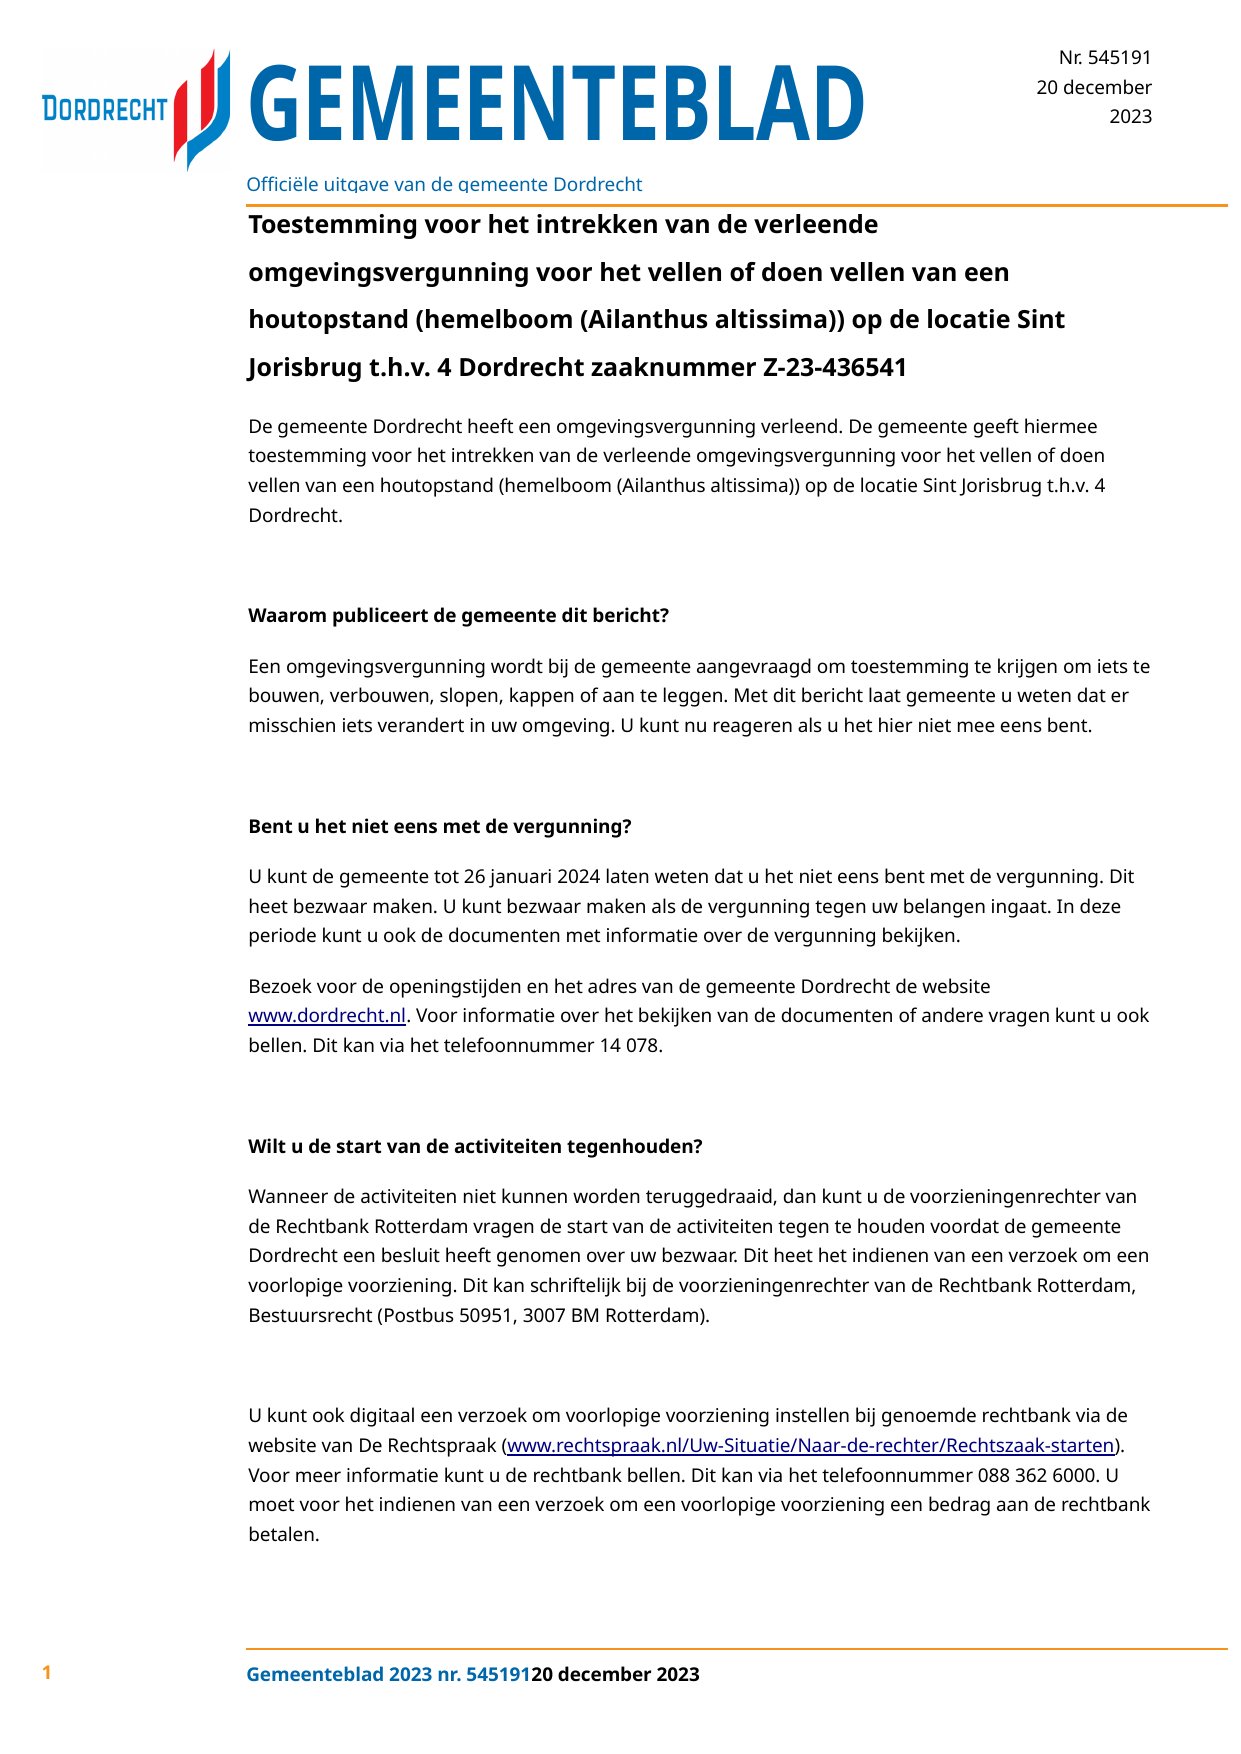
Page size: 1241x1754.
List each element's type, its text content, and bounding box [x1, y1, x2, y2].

text Wilt u de start van de activiteiten tegenhouden? [248, 1133, 1152, 1159]
text Toestemming voor het intrekken van de verleende omgevingsvergunning voor het vellen of doen vellen van een houtopstand (hemelboom (Ailanthus altissima)) op de locatie Sint Jorisbrug t.h.v. 4 Dordrecht zaaknummer Z-23-436541 [248, 207, 1152, 384]
text Bent u het niet eens met de vergunning? [248, 813, 1152, 839]
text U kunt ook digitaal een verzoek om voorlopige voorziening instellen bij genoemde rechtbank via de website van De Rechtspraak (www.rechtspraak.nl/Uw-Situatie/Naar-de-rechter/Rechtszaak-starten). Voor meer informatie kunt u de rechtbank bellen. Dit kan via het telefoonnummer 088 362 6000. U moet voor het indienen van een verzoek om een voorlopige voorziening een bedrag aan de rechtbank betalen. [248, 1403, 1152, 1547]
text U kunt de gemeente tot 26 januari 2024 laten weten dat u het niet eens bent met de vergunning. Dit heet bezwaar maken. U kunt bezwaar maken als de vergunning tegen uw belangen ingaat. In deze periode kunt u ook de documenten met informatie over de vergunning bekijken. [248, 863, 1152, 948]
text Wanneer de activiteiten niet kunnen worden teruggedraaid, dan kunt u de voorzieningenrechter van de Rechtbank Rotterdam vragen de start van de activiteiten tegen te houden voordat de gemeente Dordrecht een besluit heeft genomen over uw bezwaar. Dit heet het indienen van een verzoek om een voorlopige voorziening. Dit kan schriftelijk bij de voorzieningenrechter van de Rechtbank Rotterdam, Bestuursrecht (Postbus 50951, 3007 BM Rotterdam). [248, 1183, 1152, 1328]
picture [41, 47, 231, 172]
text Waarom publiceert de gemeente dit bericht? [248, 603, 1152, 628]
text De gemeente Dordrecht heeft een omgevingsvergunning verleend. De gemeente geeft hiermee toestemming voor het intrekken van de verleende omgevingsvergunning voor het vellen of doen vellen van een houtopstand (hemelboom (Ailanthus altissima)) op de locatie Sint Jorisbrug t.h.v. 4 Dordrecht. [248, 413, 1152, 528]
text Een omgevingsvergunning wordt bij de gemeente aangevraagd om toestemming te krijgen om iets te bouwen, verbouwen, slopen, kappen of aan te leggen. Met dit bericht laat gemeente u weten dat er misschien iets verandert in uw omgeving. U kunt nu reageren als u het hier niet mee eens bent. [248, 653, 1152, 738]
text Bezoek voor de openingstijden en het adres van de gemeente Dordrecht de website www.dordrecht.nl. Voor informatie over het bekijken van de documenten of andere vragen kunt u ook bellen. Dit kan via het telefoonnummer 14 078. [248, 973, 1152, 1058]
